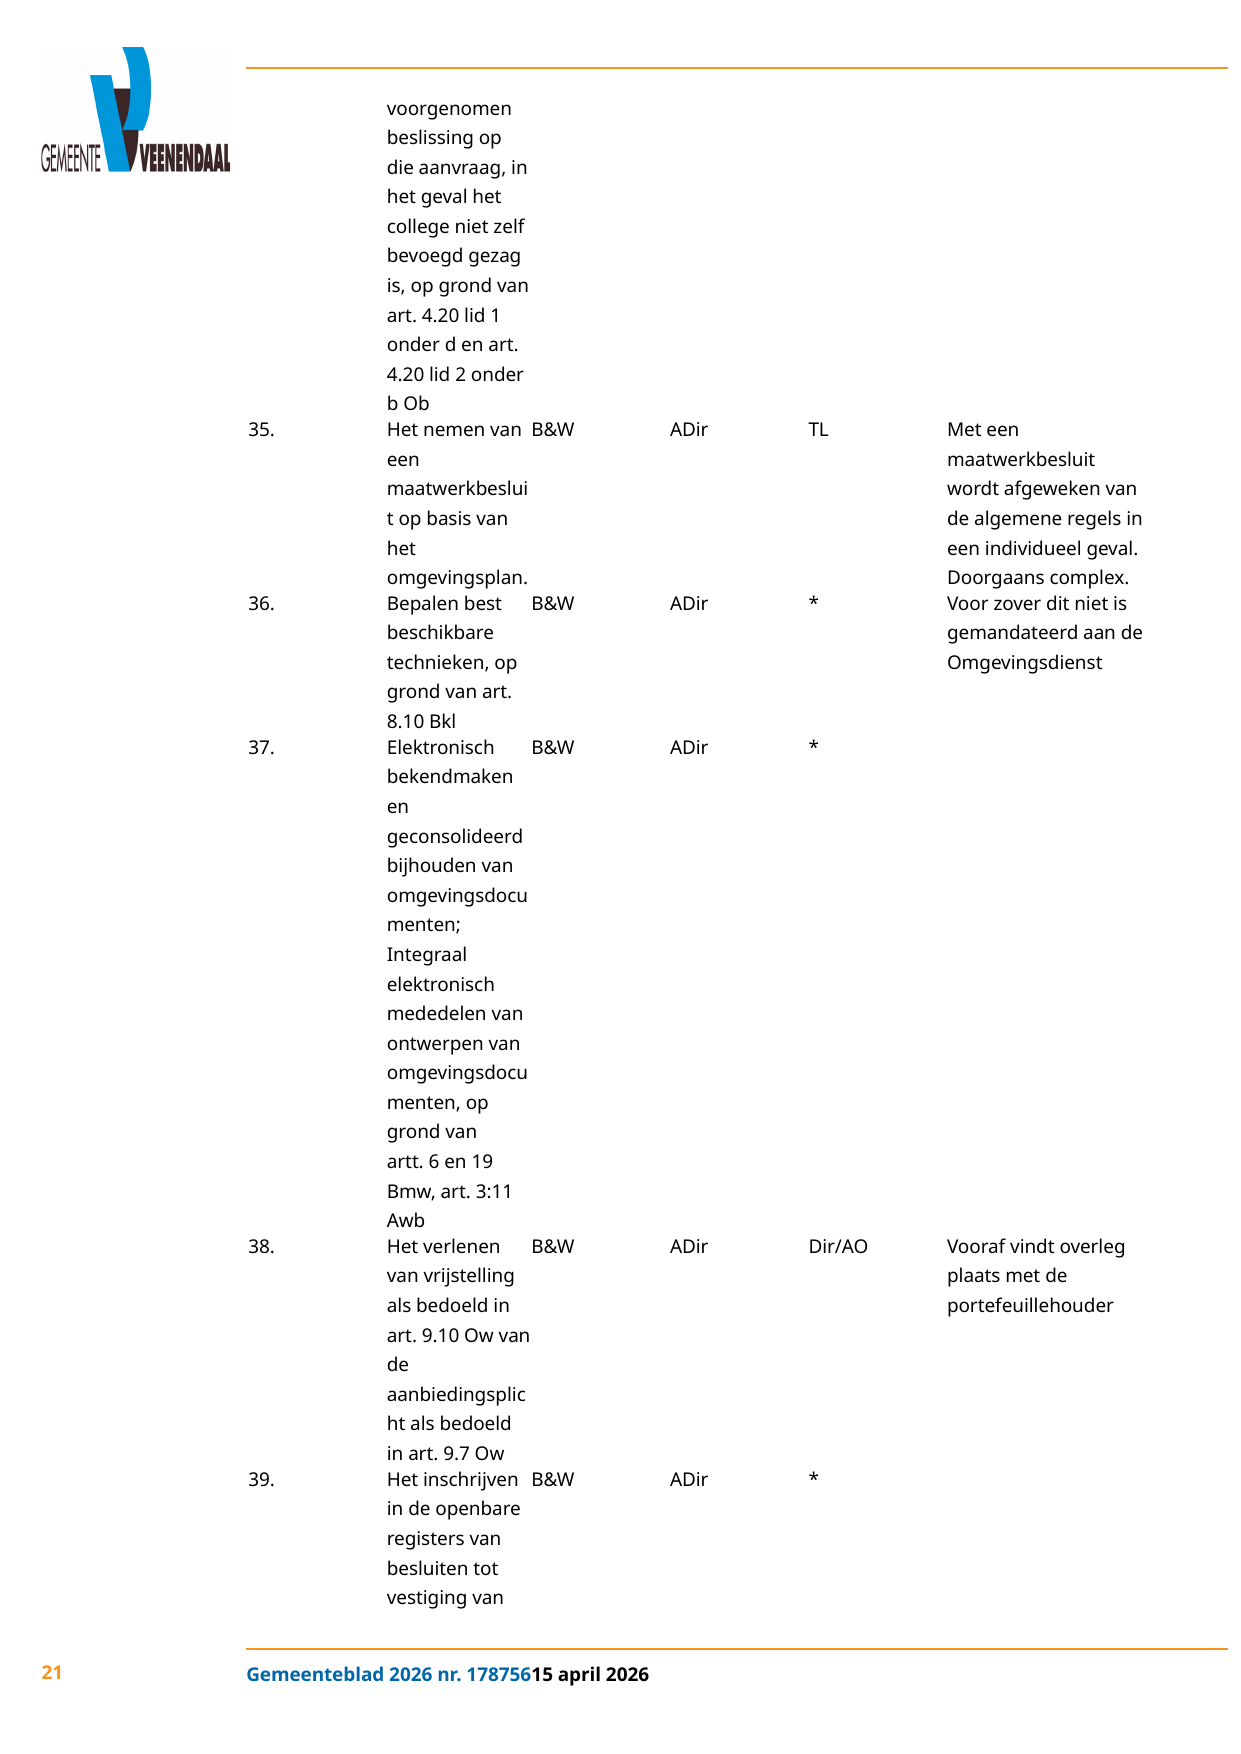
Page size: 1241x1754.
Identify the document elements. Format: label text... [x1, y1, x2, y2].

table_cell [248, 95, 387, 416]
table_cell Vooraf vindt overleg plaats met de portefeuillehouder [947, 1233, 1152, 1466]
table_cell Met een maatwerkbesluit wordt afgeweken van de algemene regels in een individueel geval. Doorgaans complex. [947, 416, 1152, 590]
table_cell B&W [531, 590, 670, 734]
table_cell ADir [670, 590, 808, 734]
table_cell ADir [670, 1466, 808, 1610]
table_cell TL [808, 416, 947, 590]
table_cell Het inschrijven in de openbare registers van besluiten tot vestiging van [387, 1466, 531, 1610]
table_cell [670, 95, 808, 416]
table_cell [531, 95, 670, 416]
table_cell ADir [670, 734, 808, 1233]
table_cell ADir [670, 416, 808, 590]
table_cell * [808, 590, 947, 734]
table_cell 37. [248, 734, 387, 1233]
table_cell Het verlenen van vrijstelling als bedoeld in art. 9.10 Ow van de aanbiedingsplicht als bedoeld in art. 9.7 Ow [387, 1233, 531, 1466]
table_cell Voor zover dit niet is gemandateerd aan de Omgevingsdienst [947, 590, 1152, 734]
picture [41, 47, 130, 172]
table_cell B&W [531, 1233, 670, 1466]
table_cell B&W [531, 1466, 670, 1610]
table_cell B&W [531, 416, 670, 590]
table_cell 35. [248, 416, 387, 590]
table_cell [947, 1466, 1152, 1610]
table_cell * [808, 734, 947, 1233]
table_cell * [808, 1466, 947, 1610]
table_cell Elektronisch bekendmaken en geconsolideerd bijhouden van omgevingsdocumenten; Integraal elektronisch mededelen van ontwerpen van omgevingsdocumenten, op grond van artt. 6 en 19 Bmw, art. 3:11 Awb [387, 734, 531, 1233]
table_cell [947, 95, 1152, 416]
table_cell Bepalen best beschikbare technieken, op grond van art. 8.10 Bkl [387, 590, 531, 734]
table_cell Dir/AO [808, 1233, 947, 1466]
table_cell 38. [248, 1233, 387, 1466]
table_cell B&W [531, 734, 670, 1233]
table_cell voorgenomen beslissing op die aanvraag, in het geval het college niet zelf bevoegd gezag is, op grond van art. 4.20 lid 1 onder d en art. 4.20 lid 2 onder b Ob [387, 95, 531, 416]
table_cell 36. [248, 590, 387, 734]
table_cell ADir [670, 1233, 808, 1466]
picture [123, 47, 231, 172]
table_cell Het nemen van een maatwerkbesluit op basis van het omgevingsplan. [387, 416, 531, 590]
table_cell 39. [248, 1466, 387, 1610]
table_cell [808, 95, 947, 416]
table_cell [947, 734, 1152, 1233]
